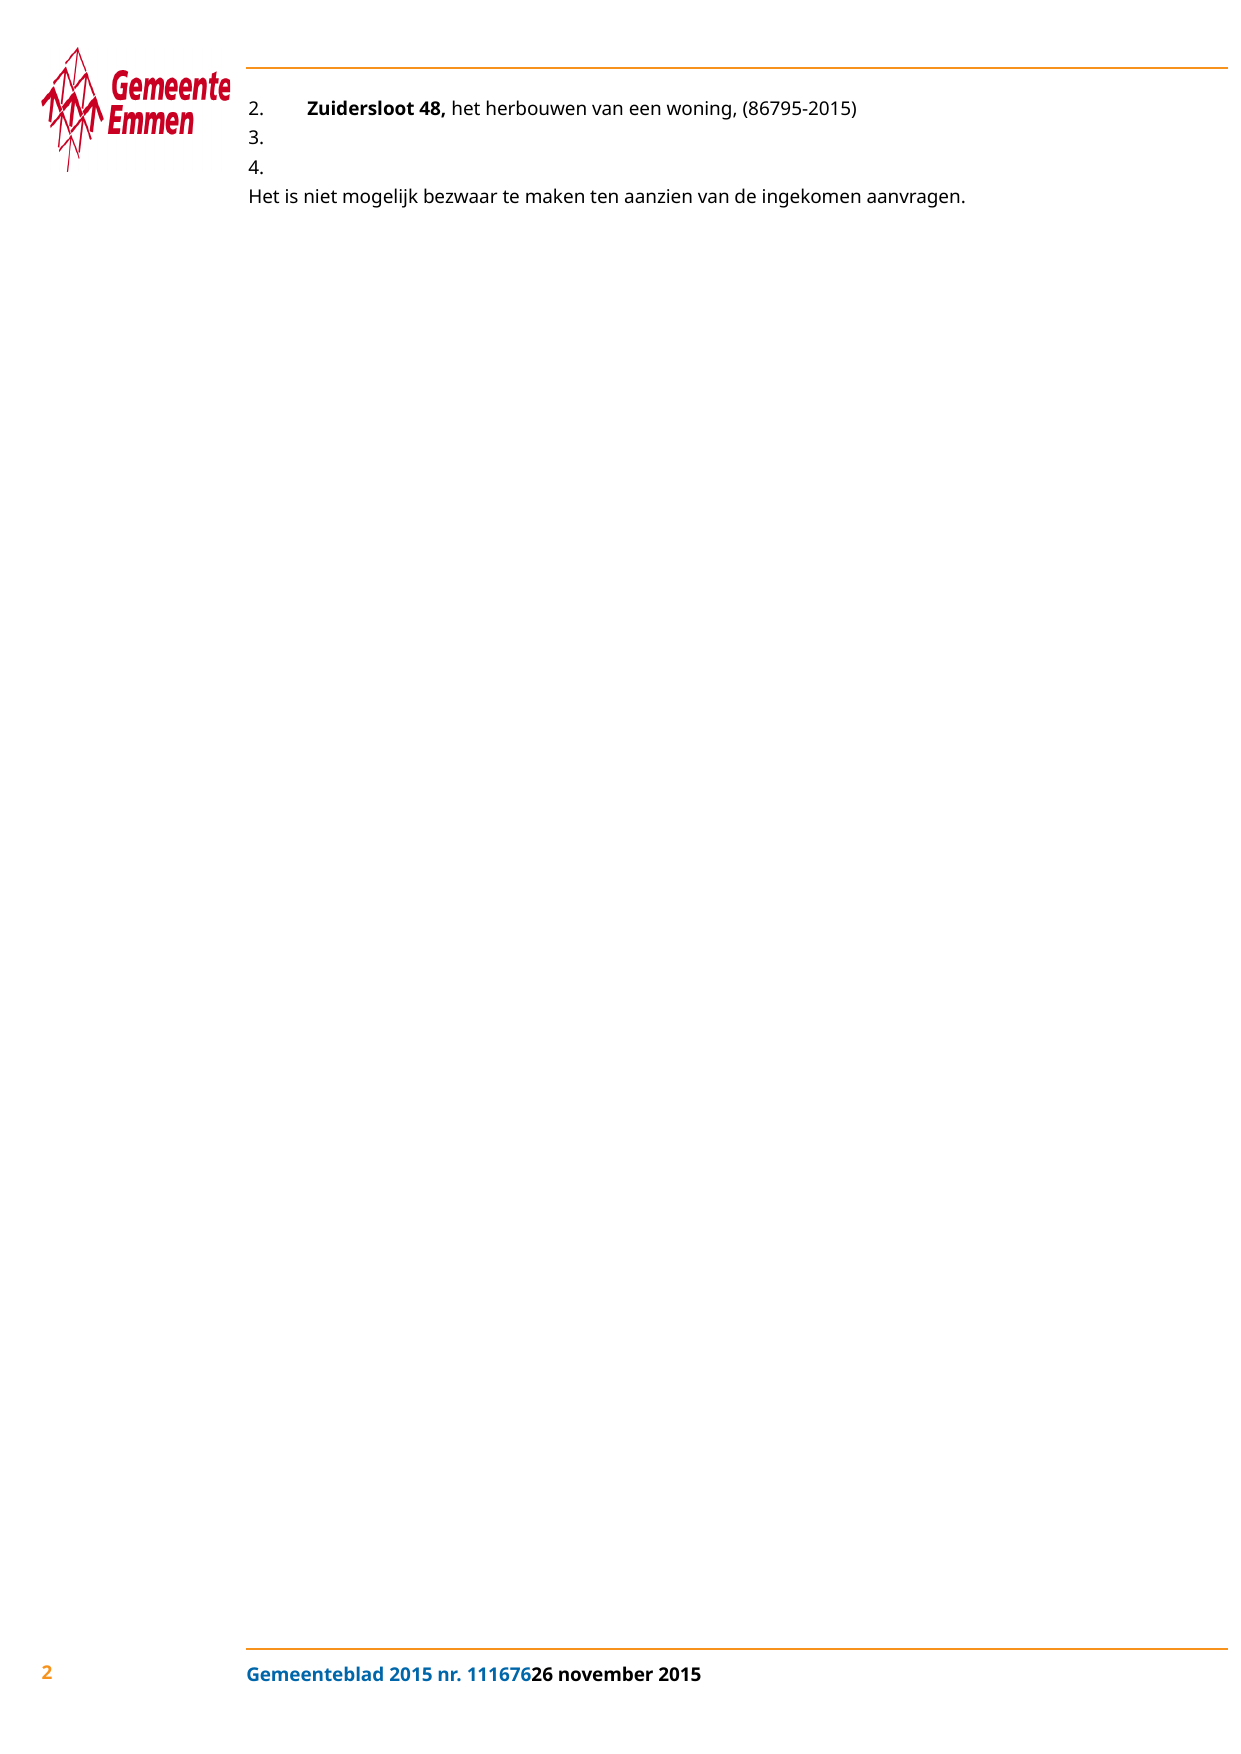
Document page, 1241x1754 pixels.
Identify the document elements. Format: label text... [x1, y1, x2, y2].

list Zuidersloot 48, het herbouwen van een woning, (86795-2015) [248, 95, 1152, 121]
text Het is niet mogelijk bezwaar te maken ten aanzien van de ingekomen aanvragen. [248, 183, 1152, 209]
picture [41, 47, 231, 172]
